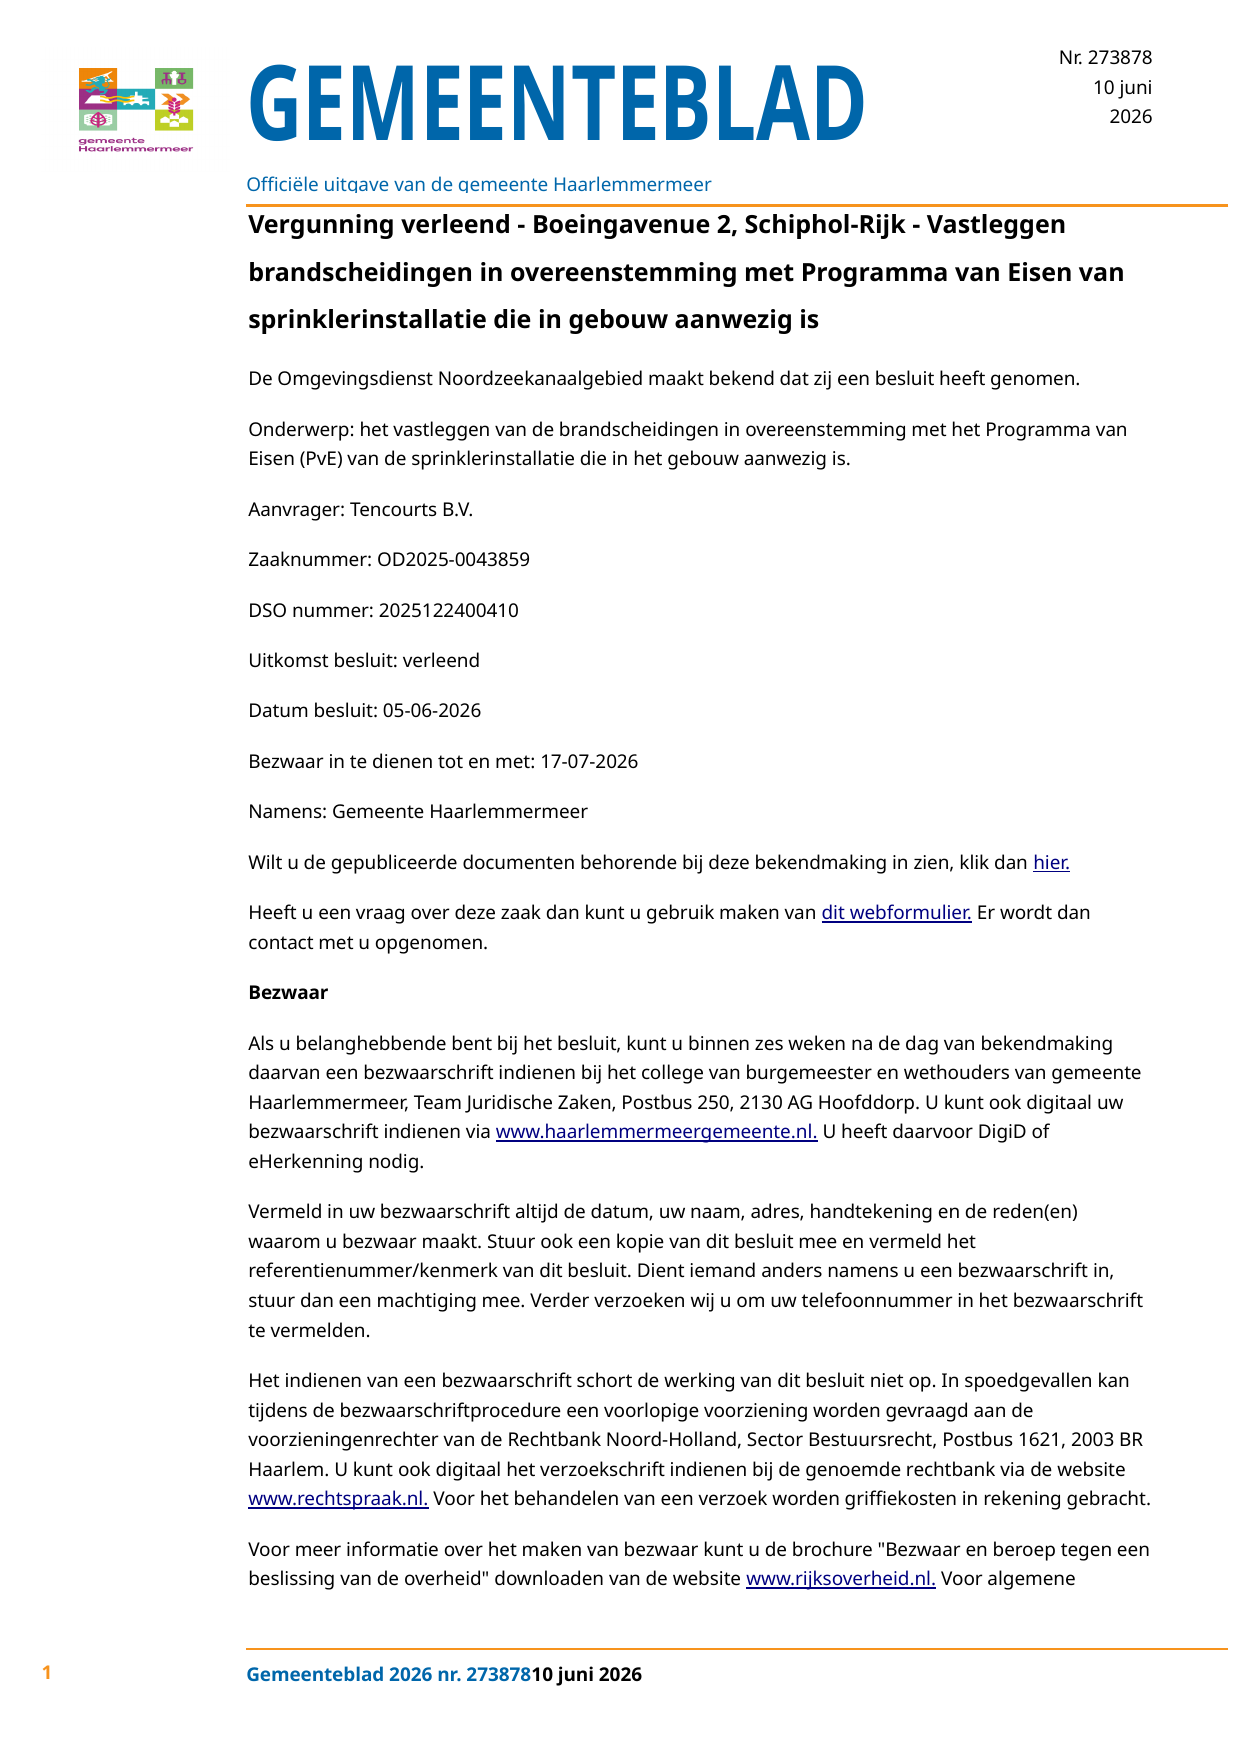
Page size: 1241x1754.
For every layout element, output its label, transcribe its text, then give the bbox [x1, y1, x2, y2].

text Als u belanghebbende bent bij het besluit, kunt u binnen zes weken na de dag van bekendmaking daarvan een bezwaarschrift indienen bij het college van burgemeester en wethouders van gemeente Haarlemmermeer, Team Juridische Zaken, Postbus 250, 2130 AG Hoofddorp. U kunt ook digitaal uw bezwaarschrift indienen via www.haarlemmermeergemeente.nl. U heeft daarvoor DigiD of eHerkenning nodig. [248, 1030, 1152, 1174]
text Vermeld in uw bezwaarschrift altijd de datum, uw naam, adres, handtekening en de reden(en) waarom u bezwaar maakt. Stuur ook een kopie van dit besluit mee en vermeld het referentienummer/kenmerk van dit besluit. Dient iemand anders namens u een bezwaarschrift in, stuur dan een machtiging mee. Verder verzoeken wij u om uw telefoonnummer in het bezwaarschrift te vermelden. [248, 1198, 1152, 1342]
text Zaaknummer: OD2025-0043859 [248, 546, 1152, 572]
text Heeft u een vraag over deze zaak dan kunt u gebruik maken van dit webformulier. Er wordt dan contact met u opgenomen. [248, 899, 1152, 954]
text Namens: Gemeente Haarlemmermeer [248, 798, 1152, 824]
text Het indienen van een bezwaarschrift schort de werking van dit besluit niet op. In spoedgevallen kan tijdens de bezwaarschriftprocedure een voorlopige voorziening worden gevraagd aan de voorzieningenrechter van de Rechtbank Noord-Holland, Sector Bestuursrecht, Postbus 1621, 2003 BR Haarlem. U kunt ook digitaal het verzoekschrift indienen bij de genoemde rechtbank via de website www.rechtspraak.nl. Voor het behandelen van een verzoek worden griffiekosten in rekening gebracht. [248, 1367, 1152, 1511]
text Bezwaar in te dienen tot en met: 17-07-2026 [248, 748, 1152, 774]
text DSO nummer: 2025122400410 [248, 597, 1152, 622]
text Wilt u de gepubliceerde documenten behorende bij deze bekendmaking in zien, klik dan hier. [248, 849, 1152, 874]
text Aanvrager: Tencourts B.V. [248, 496, 1152, 522]
text Bezwaar [248, 979, 1152, 1005]
text Vergunning verleend - Boeingavenue 2, Schiphol-Rijk - Vastleggen brandscheidingen in overeenstemming met Programma van Eisen van sprinklerinstallatie die in gebouw aanwezig is [248, 207, 1152, 336]
text Voor meer informatie over het maken van bezwaar kunt u de brochure "Bezwaar en beroep tegen een beslissing van de overheid" downloaden van de website www.rijksoverheid.nl. Voor algemene [248, 1536, 1152, 1591]
text Uitkomst besluit: verleend [248, 647, 1152, 673]
text De Omgevingsdienst Noordzeekanaalgebied maakt bekend dat zij een besluit heeft genomen. [248, 366, 1152, 391]
text Datum besluit: 05-06-2026 [248, 698, 1152, 723]
text Onderwerp: het vastleggen van de brandscheidingen in overeenstemming met het Programma van Eisen (PvE) van de sprinklerinstallatie die in het gebouw aanwezig is. [248, 416, 1152, 471]
picture [41, 47, 231, 172]
